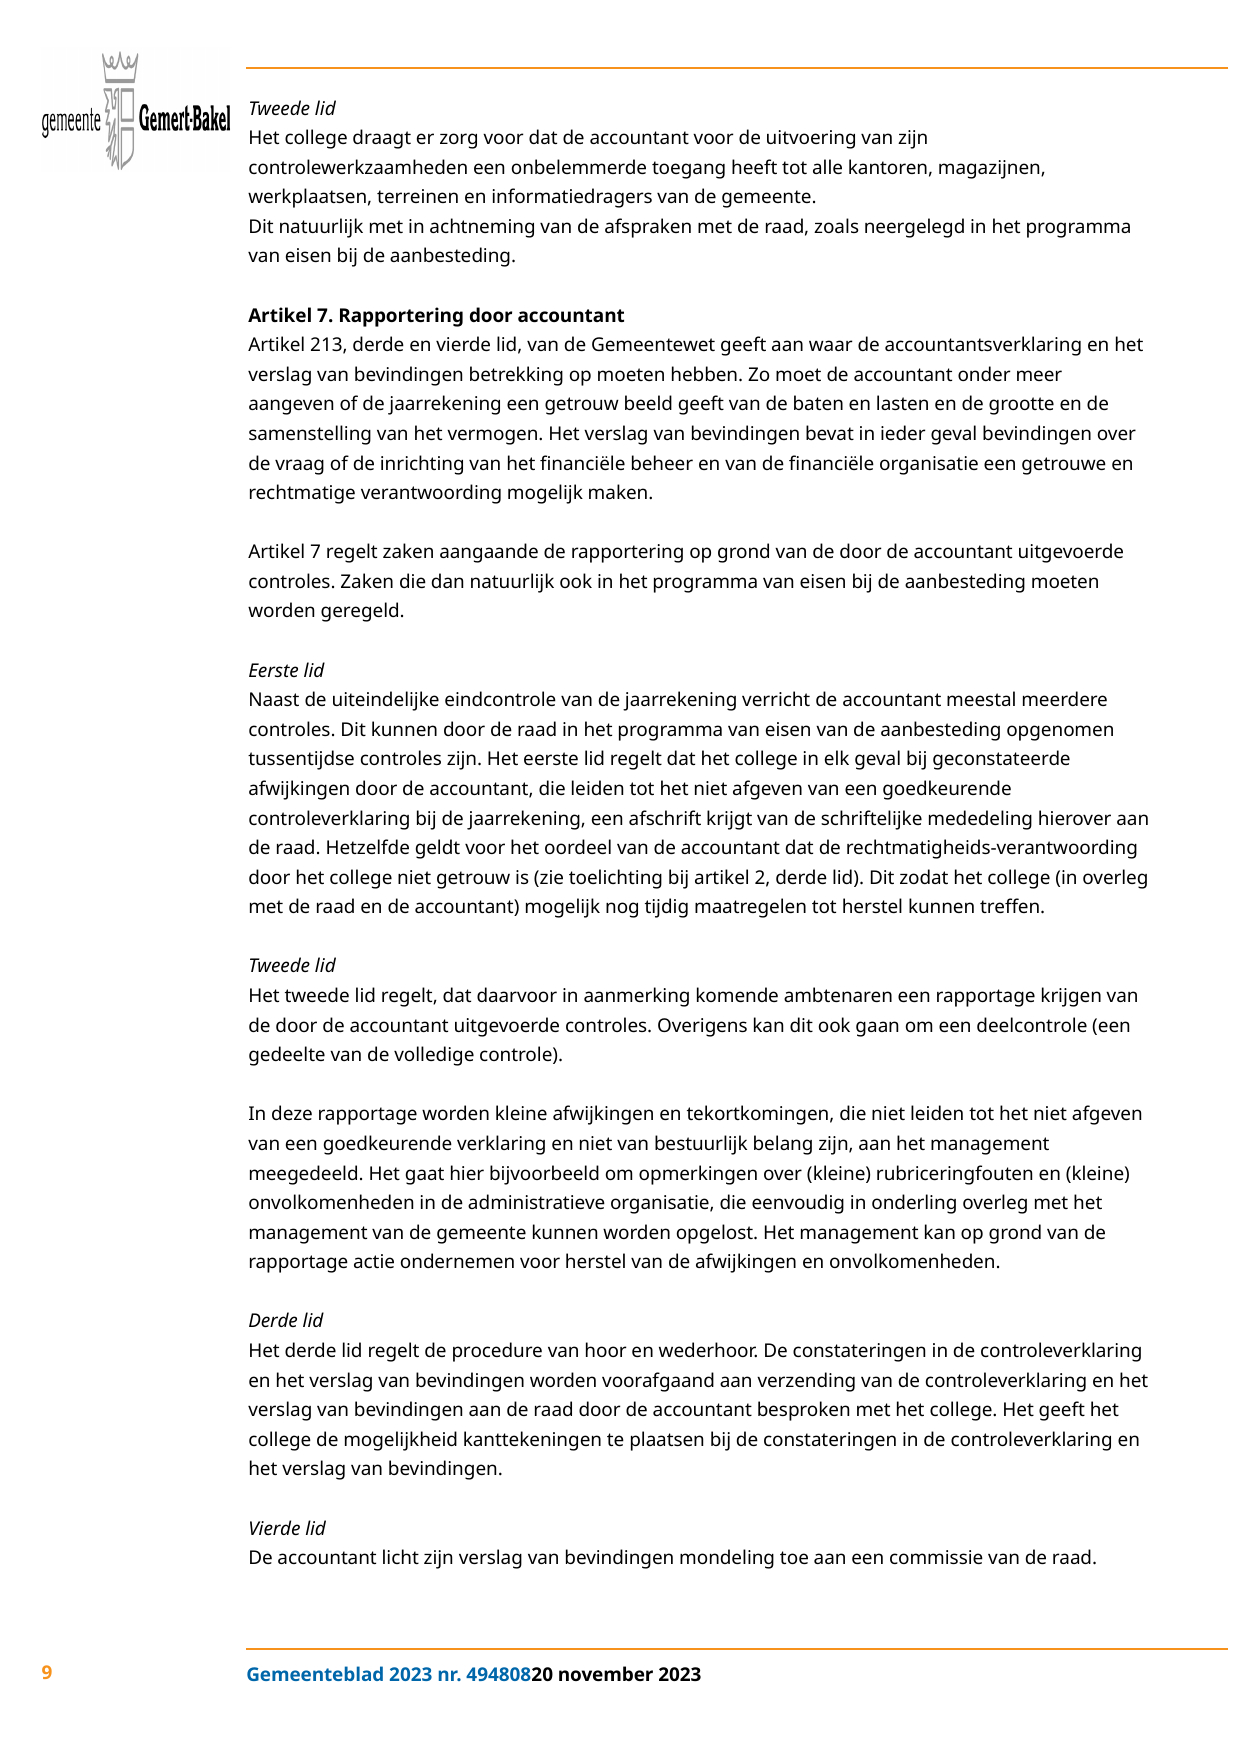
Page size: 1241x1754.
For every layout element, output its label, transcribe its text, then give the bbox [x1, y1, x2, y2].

text De accountant licht zijn verslag van bevindingen mondeling toe aan een commissie van de raad. [248, 1544, 1152, 1570]
text Dit natuurlijk met in achtneming van de afspraken met de raad, zoals neergelegd in het programma van eisen bij de aanbesteding. [248, 213, 1152, 268]
text Het tweede lid regelt, dat daarvoor in aanmerking komende ambtenaren een rapportage krijgen van de door de accountant uitgevoerde controles. Overigens kan dit ook gaan om een deelcontrole (een gedeelte van de volledige controle). [248, 982, 1152, 1067]
text In deze rapportage worden kleine afwijkingen en tekortkomingen, die niet leiden tot het niet afgeven van een goedkeurende verklaring en niet van bestuurlijk belang zijn, aan het management meegedeeld. Het gaat hier bijvoorbeeld om opmerkingen over (kleine) rubriceringfouten en (kleine) onvolkomenheden in de administratieve organisatie, die eenvoudig in onderling overleg met het management van de gemeente kunnen worden opgelost. Het management kan op grond van de rapportage actie ondernemen voor herstel van de afwijkingen en onvolkomenheden. [248, 1101, 1152, 1274]
text Artikel 7 regelt zaken aangaande de rapportering op grond van de door de accountant uitgevoerde controles. Zaken die dan natuurlijk ook in het programma van eisen bij de aanbesteding moeten worden geregeld. [248, 538, 1152, 623]
text Vierde lid [248, 1515, 1152, 1541]
text Derde lid [248, 1308, 1152, 1333]
text Artikel 213, derde en vierde lid, van de Gemeentewet geeft aan waar de accountantsverklaring en het verslag van bevindingen betrekking op moeten hebben. Zo moet de accountant onder meer aangeven of de jaarrekening een getrouw beeld geeft van de baten en lasten en de grootte en de samenstelling van het vermogen. Het verslag van bevindingen bevat in ieder geval bevindingen over de vraag of de inrichting van het financiële beheer en van de financiële organisatie een getrouwe en rechtmatige verantwoording mogelijk maken. [248, 331, 1152, 505]
text Het college draagt er zorg voor dat de accountant voor de uitvoering van zijn controlewerkzaamheden een onbelemmerde toegang heeft tot alle kantoren, magazijnen, werkplaatsen, terreinen en informatiedragers van de gemeente. [248, 124, 1152, 209]
text Tweede lid [248, 953, 1152, 978]
text Tweede lid [248, 95, 1152, 121]
picture [41, 47, 231, 172]
text Het derde lid regelt de procedure van hoor en wederhoor. De constateringen in de controleverklaring en het verslag van bevindingen worden voorafgaand aan verzending van de controleverklaring en het verslag van bevindingen aan de raad door de accountant besproken met het college. Het geeft het college de mogelijkheid kanttekeningen te plaatsen bij de constateringen in de controleverklaring en het verslag van bevindingen. [248, 1337, 1152, 1481]
text Naast de uiteindelijke eindcontrole van de jaarrekening verricht de accountant meestal meerdere controles. Dit kunnen door de raad in het programma van eisen van de aanbesteding opgenomen tussentijdse controles zijn. Het eerste lid regelt dat het college in elk geval bij geconstateerde afwijkingen door de accountant, die leiden tot het niet afgeven van een goedkeurende controleverklaring bij de jaarrekening, een afschrift krijgt van de schriftelijke mededeling hierover aan de raad. Hetzelfde geldt voor het oordeel van de accountant dat de rechtmatigheids-verantwoording door het college niet getrouw is (zie toelichting bij artikel 2, derde lid). Dit zodat het college (in overleg met de raad en de accountant) mogelijk nog tijdig maatregelen tot herstel kunnen treffen. [248, 686, 1152, 919]
text Artikel 7. Rapportering door accountant [248, 302, 1152, 328]
text Eerste lid [248, 657, 1152, 683]
